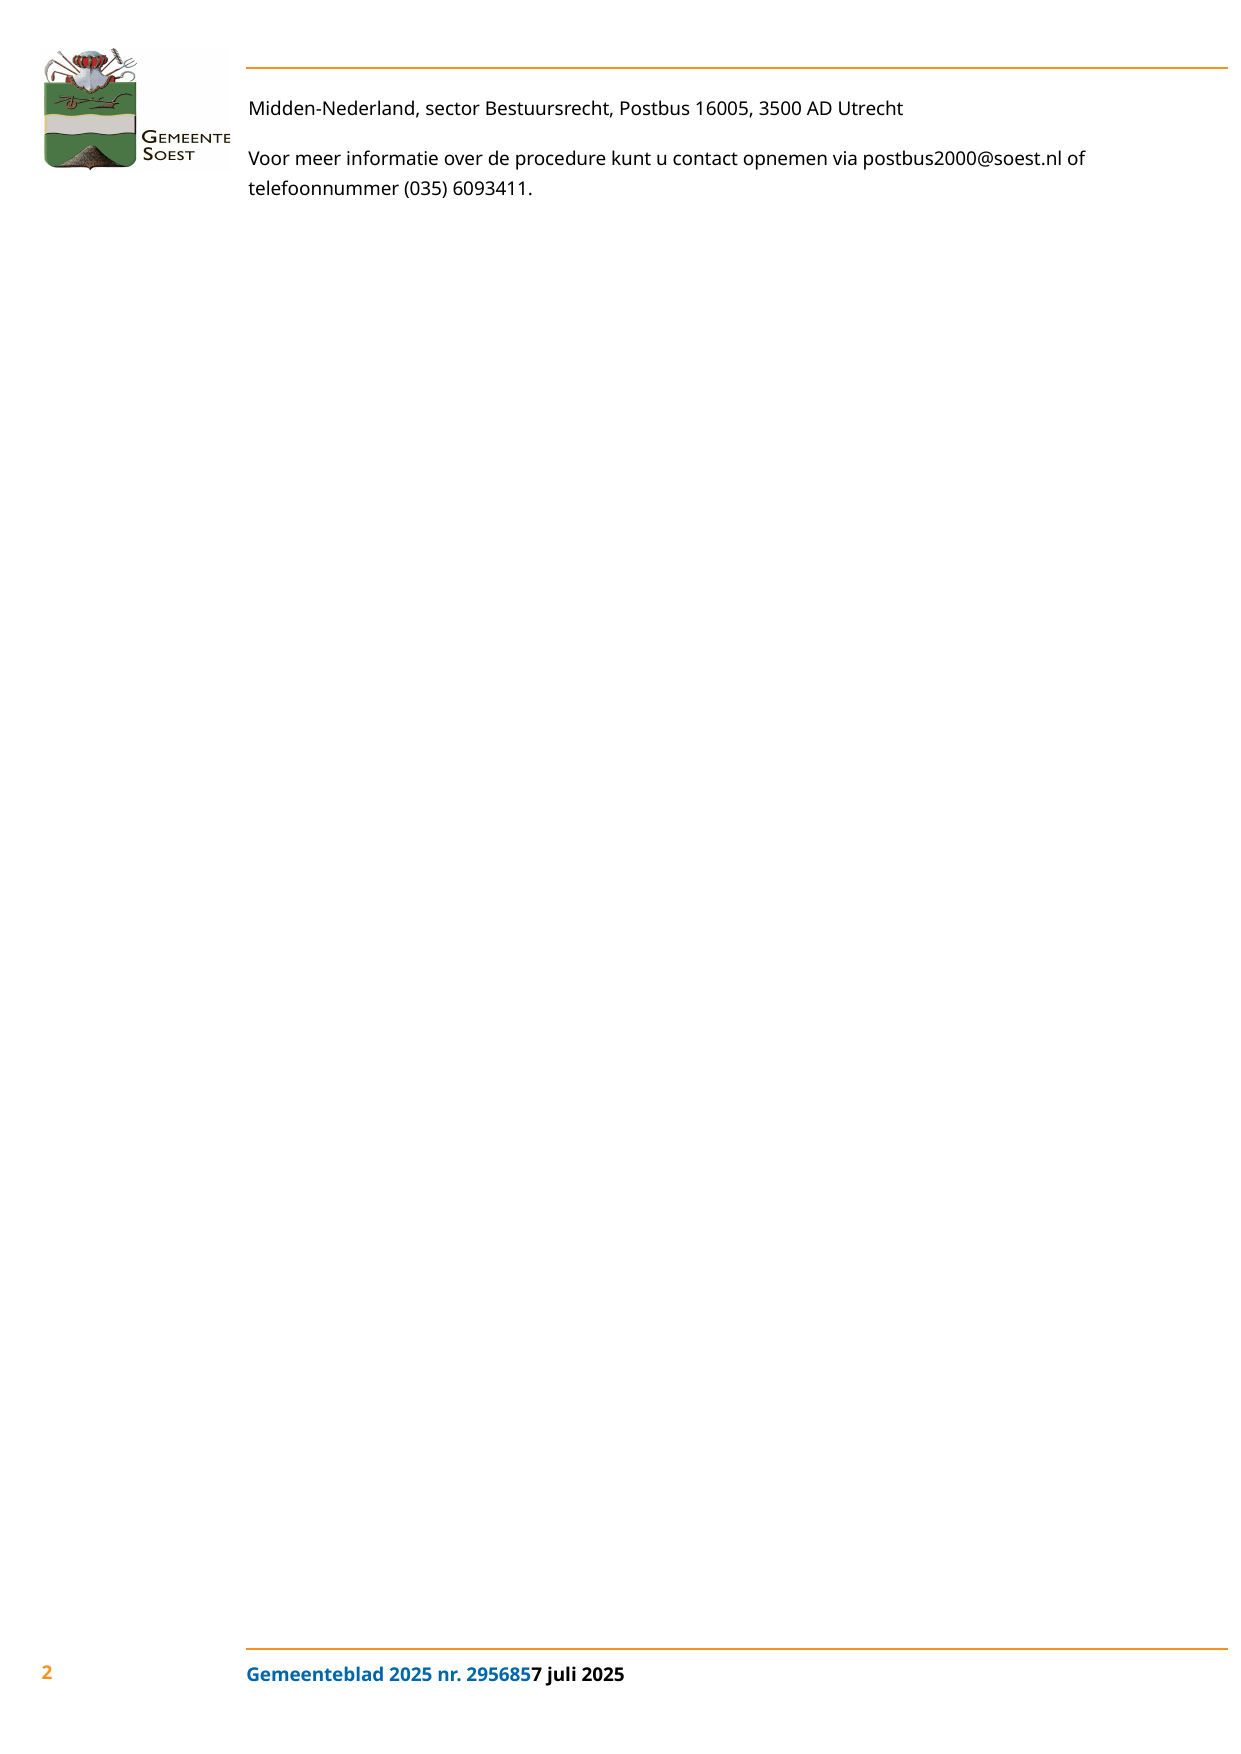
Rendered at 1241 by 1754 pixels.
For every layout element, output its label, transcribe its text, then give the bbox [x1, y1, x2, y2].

picture [41, 47, 231, 172]
text Midden-Nederland, sector Bestuursrecht, Postbus 16005, 3500 AD Utrecht [248, 95, 1152, 121]
text Voor meer informatie over de procedure kunt u contact opnemen via postbus2000@soest.nl of telefoonnummer (035) 6093411. [248, 145, 1152, 201]
